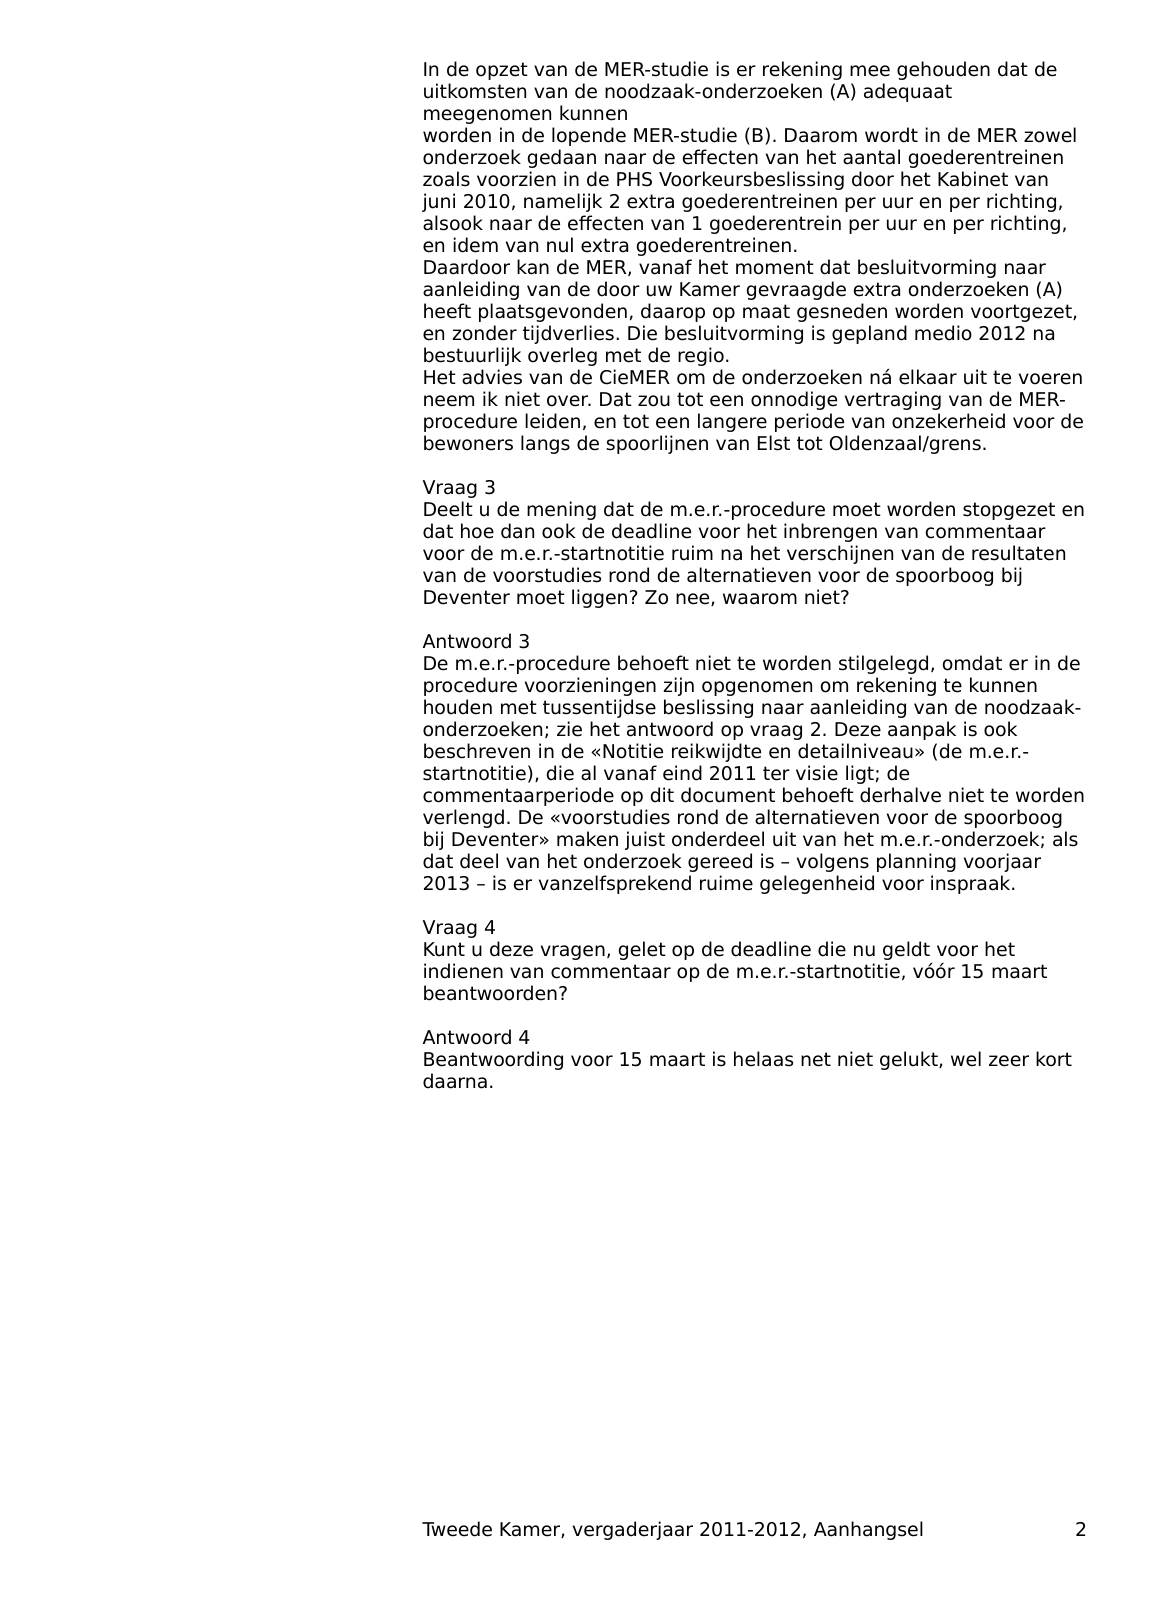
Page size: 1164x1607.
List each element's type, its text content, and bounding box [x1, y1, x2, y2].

text Daardoor kan de MER, vanaf het moment dat besluitvorming naar aanleiding van de door uw Kamer gevraagde extra onderzoeken (A) heeft plaatsgevonden, daarop op maat gesneden worden voortgezet, en zonder tijdverlies. Die besluitvorming is gepland medio 2012 na bestuurlijk overleg met de regio. [422, 257, 1087, 367]
text De m.e.r.-procedure behoeft niet te worden stilgelegd, omdat er in de procedure voorzieningen zijn opgenomen om rekening te kunnen houden met tussentijdse beslissing naar aanleiding van de noodzaak-onderzoeken; zie het antwoord op vraag 2. Deze aanpak is ook beschreven in de «Notitie reikwijdte en detailniveau» (de m.e.r.-startnotitie), die al vanaf eind 2011 ter visie ligt; de commentaarperiode op dit document behoeft derhalve niet te worden verlengd. De «voorstudies rond de alternatieven voor de spoorboog bij Deventer» maken juist onderdeel uit van het m.e.r.-onderzoek; als dat deel van het onderzoek gereed is – volgens planning voorjaar 2013 – is er vanzelfsprekend ruime gelegenheid voor inspraak. [422, 653, 1087, 895]
text Deelt u de mening dat de m.e.r.-procedure moet worden stopgezet en dat hoe dan ook de deadline voor het inbrengen van commentaar voor de m.e.r.-startnotitie ruim na het verschijnen van de resultaten van de voorstudies rond de alternatieven voor de spoorboog bij Deventer moet liggen? Zo nee, waarom niet? [422, 499, 1087, 609]
text Vraag 3 [422, 477, 1087, 499]
text Beantwoording voor 15 maart is helaas net niet gelukt, wel zeer kort daarna. [422, 1049, 1087, 1093]
text Antwoord 4 [422, 1027, 1087, 1049]
text Antwoord 3 [422, 631, 1087, 653]
text Vraag 4 [422, 917, 1087, 939]
text In de opzet van de MER-studie is er rekening mee gehouden dat de uitkomsten van de noodzaak-onderzoeken (A) adequaat meegenomen kunnen [422, 59, 1087, 125]
text Het advies van de CieMER om de onderzoeken ná elkaar uit te voeren neem ik niet over. Dat zou tot een onnodige vertraging van de MER-procedure leiden, en tot een langere periode van onzekerheid voor de bewoners langs de spoorlijnen van Elst tot Oldenzaal/grens. [422, 367, 1087, 455]
text Kunt u deze vragen, gelet op de deadline die nu geldt voor het indienen van commentaar op de m.e.r.-startnotitie, vóór 15 maart beantwoorden? [422, 939, 1087, 1005]
text worden in de lopende MER-studie (B). Daarom wordt in de MER zowel onderzoek gedaan naar de effecten van het aantal goederentreinen zoals voorzien in de PHS Voorkeursbeslissing door het Kabinet van juni 2010, namelijk 2 extra goederentreinen per uur en per richting, alsook naar de effecten van 1 goederentrein per uur en per richting, en idem van nul extra goederentreinen. [422, 125, 1087, 257]
